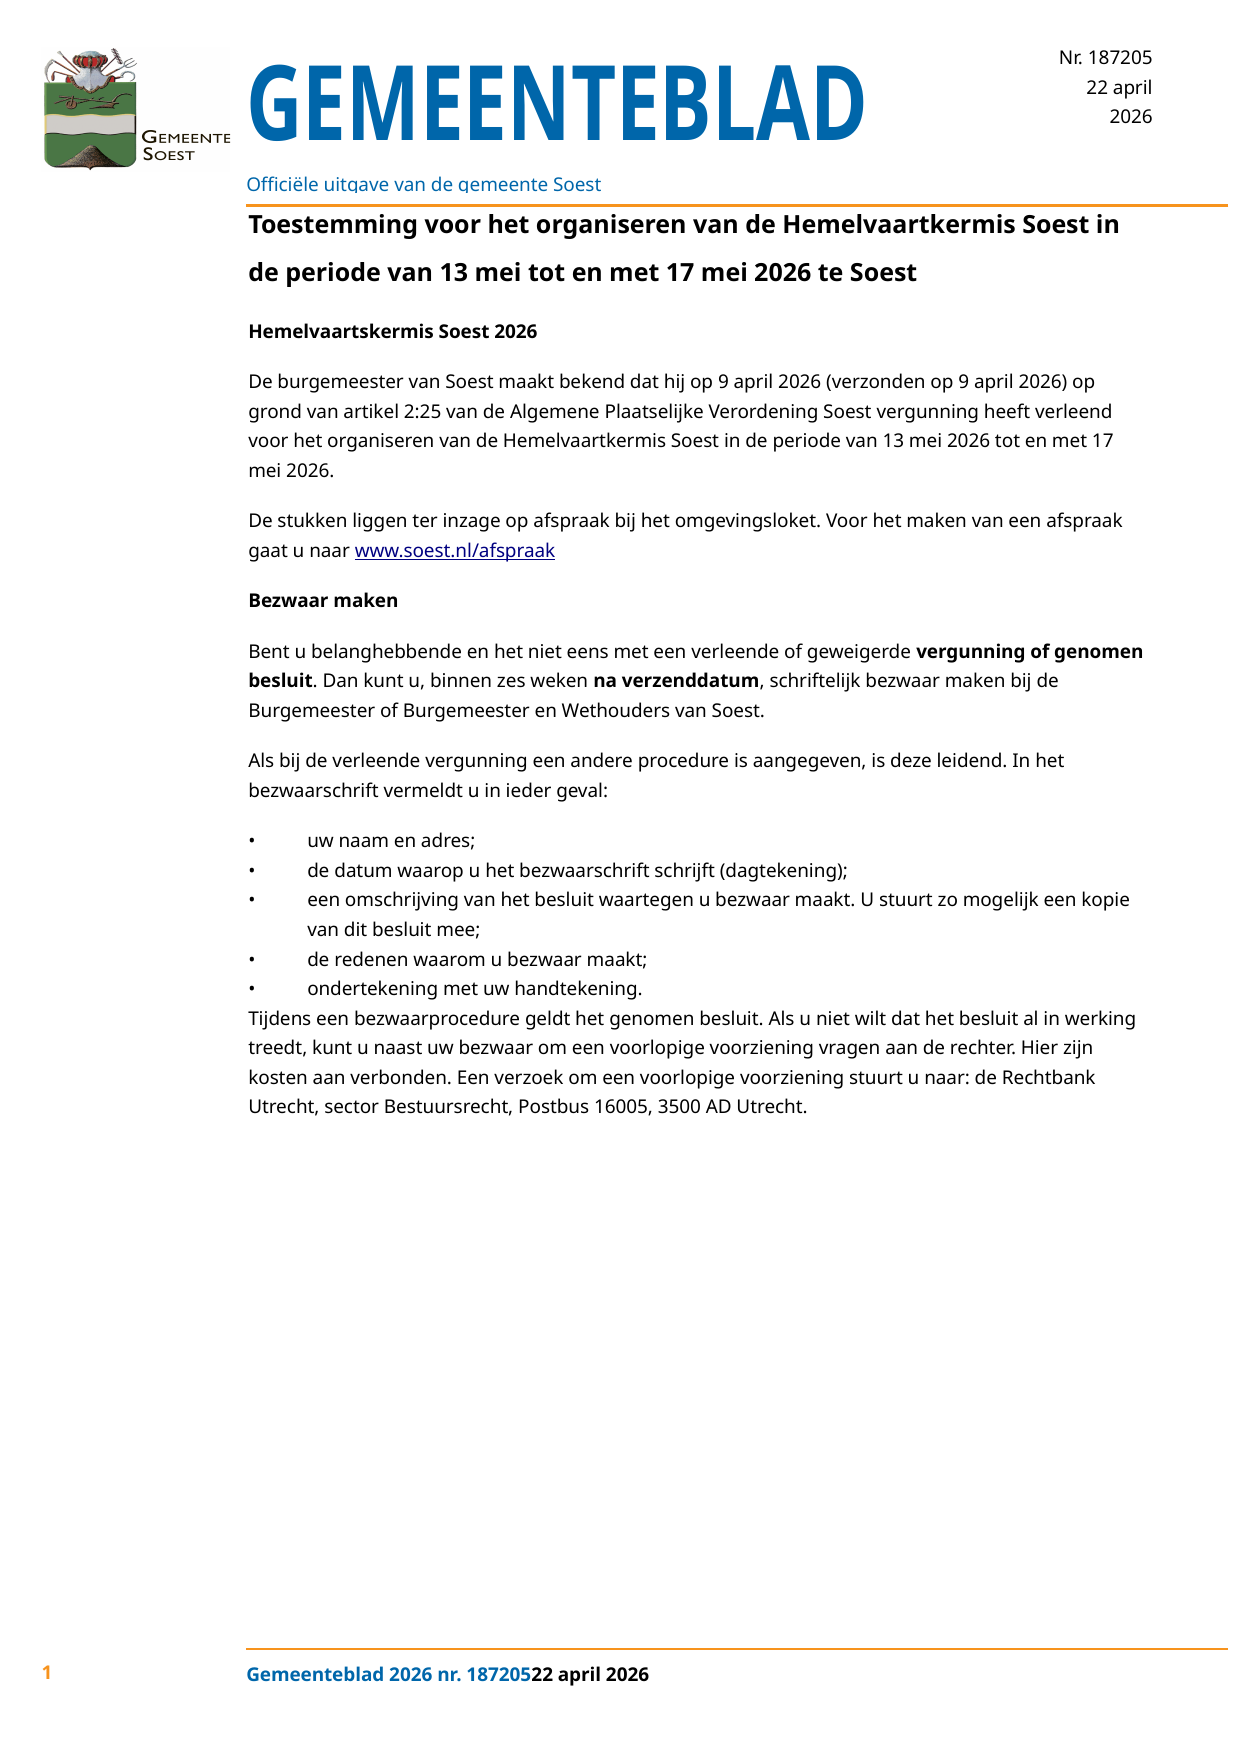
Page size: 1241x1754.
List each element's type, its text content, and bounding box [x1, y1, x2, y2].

text Bezwaar maken [248, 587, 1152, 613]
list ondertekening met uw handtekening. [248, 975, 1152, 1001]
list uw naam en adres; [248, 827, 1152, 853]
text De stukken liggen ter inzage op afspraak bij het omgevingsloket. Voor het maken van een afspraak gaat u naar www.soest.nl/afspraak [248, 507, 1152, 563]
text Hemelvaartskermis Soest 2026 [248, 318, 1152, 344]
text Als bij de verleende vergunning een andere procedure is aangegeven, is deze leidend. In het bezwaarschrift vermeldt u in ieder geval: [248, 747, 1152, 803]
text Tijdens een bezwaarprocedure geldt het genomen besluit. Als u niet wilt dat het besluit al in werking treedt, kunt u naast uw bezwaar om een voorlopige voorziening vragen aan de rechter. Hier zijn kosten aan verbonden. Een verzoek om een voorlopige voorziening stuurt u naar: de Rechtbank Utrecht, sector Bestuursrecht, Postbus 16005, 3500 AD Utrecht. [248, 1005, 1152, 1119]
list de redenen waarom u bezwaar maakt; [248, 946, 1152, 972]
text Bent u belanghebbende en het niet eens met een verleende of geweigerde vergunning of genomen besluit. Dan kunt u, binnen zes weken na verzenddatum, schriftelijk bezwaar maken bij de Burgemeester of Burgemeester en Wethouders van Soest. [248, 638, 1152, 723]
text Toestemming voor het organiseren van de Hemelvaartkermis Soest in de periode van 13 mei tot en met 17 mei 2026 te Soest [248, 207, 1152, 288]
picture [41, 47, 231, 172]
list de datum waarop u het bezwaarschrift schrijft (dagtekening); [248, 857, 1152, 883]
text De burgemeester van Soest maakt bekend dat hij op 9 april 2026 (verzonden op 9 april 2026) op grond van artikel 2:25 van de Algemene Plaatselijke Verordening Soest vergunning heeft verleend voor het organiseren van de Hemelvaartkermis Soest in de periode van 13 mei 2026 tot en met 17 mei 2026. [248, 368, 1152, 483]
list een omschrijving van het besluit waartegen u bezwaar maakt. U stuurt zo mogelijk een kopie van dit besluit mee; [248, 887, 1152, 942]
